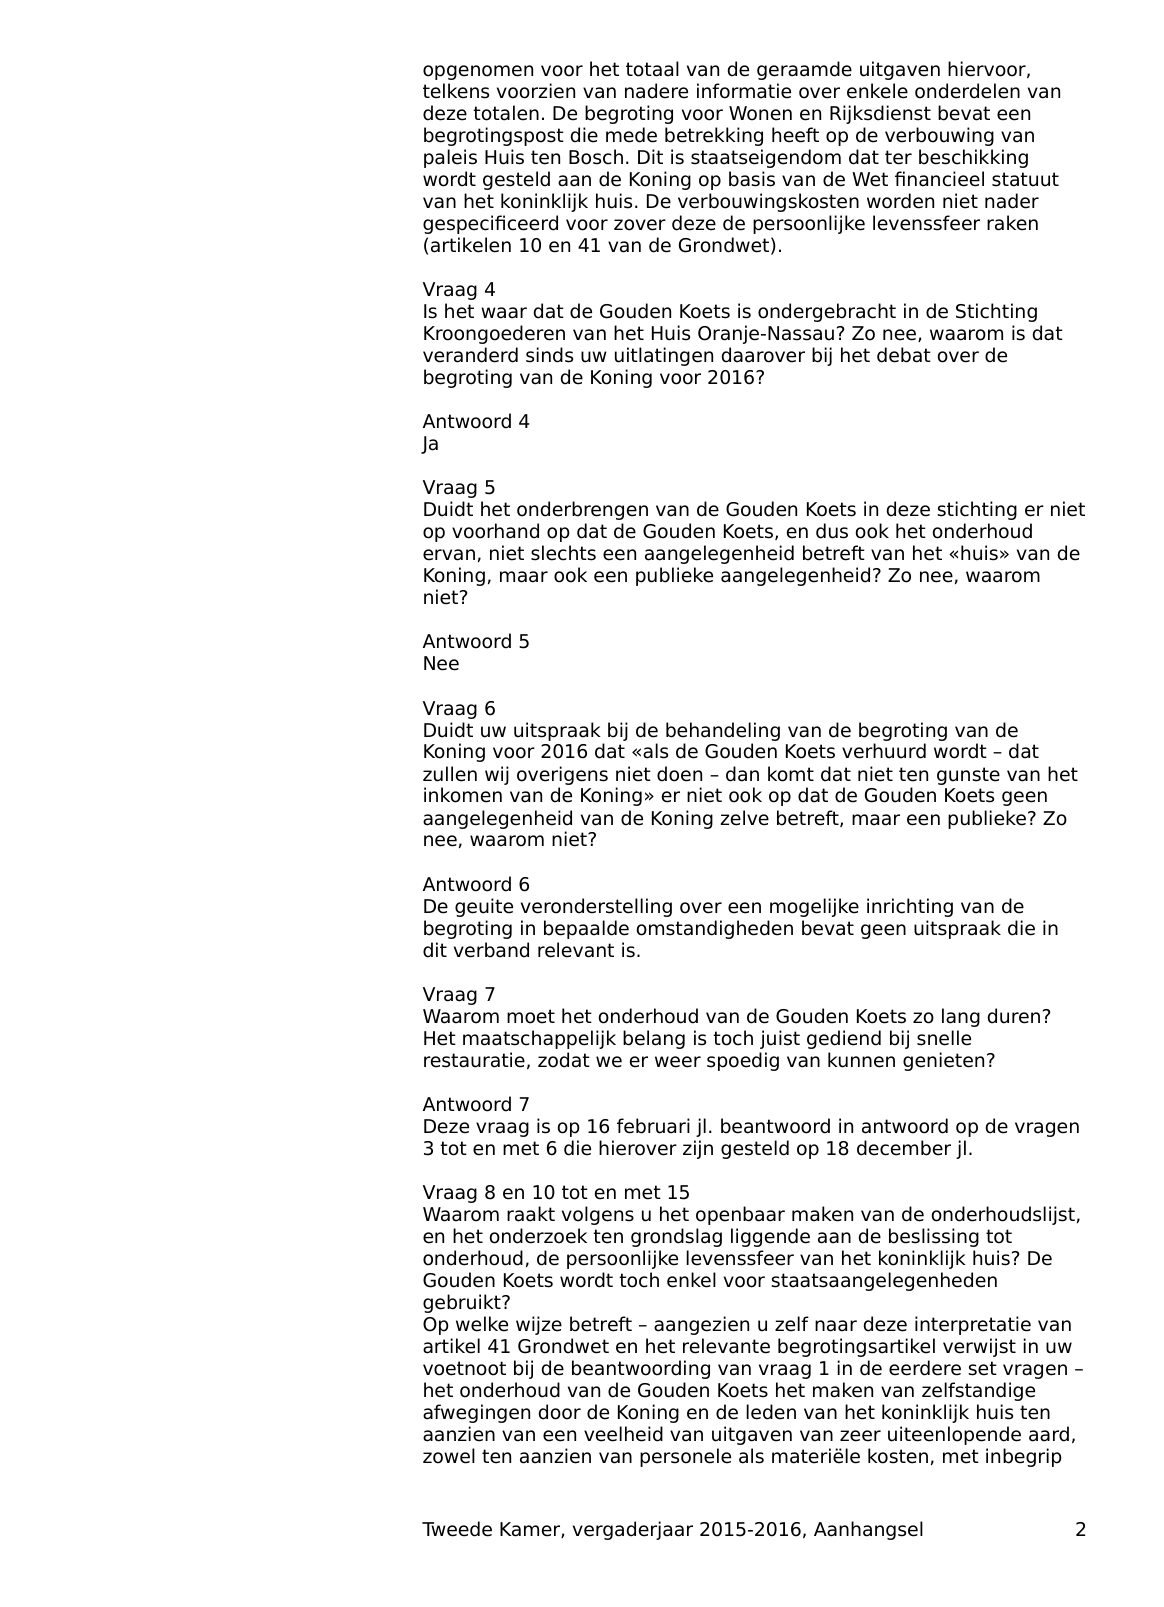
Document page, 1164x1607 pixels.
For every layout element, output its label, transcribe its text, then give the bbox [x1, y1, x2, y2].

text Antwoord 4 [422, 411, 1087, 433]
text Waarom moet het onderhoud van de Gouden Koets zo lang duren? Het maatschappelijk belang is toch juist gediend bij snelle restauratie, zodat we er weer spoedig van kunnen genieten? [422, 1006, 1087, 1072]
text Vraag 5 [422, 477, 1087, 499]
text Duidt uw uitspraak bij de behandeling van de begroting van de Koning voor 2016 dat «als de Gouden Koets verhuurd wordt – dat zullen wij overigens niet doen – dan komt dat niet ten gunste van het inkomen van de Koning» er niet ook op dat de Gouden Koets geen aangelegenheid van de Koning zelve betreft, maar een publieke? Zo nee, waarom niet? [422, 719, 1087, 851]
text Antwoord 5 [422, 631, 1087, 653]
text Vraag 7 [422, 984, 1087, 1006]
text Waarom raakt volgens u het openbaar maken van de onderhoudslijst, en het onderzoek ten grondslag liggende aan de beslissing tot onderhoud, de persoonlijke levenssfeer van het koninklijk huis? De Gouden Koets wordt toch enkel voor staatsaangelegenheden gebruikt? [422, 1204, 1087, 1314]
text Is het waar dat de Gouden Koets is ondergebracht in de Stichting Kroongoederen van het Huis Oranje-Nassau? Zo nee, waarom is dat veranderd sinds uw uitlatingen daarover bij het debat over de begroting van de Koning voor 2016? [422, 301, 1087, 389]
text De geuite veronderstelling over een mogelijke inrichting van de begroting in bepaalde omstandigheden bevat geen uitspraak die in dit verband relevant is. [422, 896, 1087, 961]
text Ja [422, 433, 1087, 455]
text Antwoord 6 [422, 873, 1087, 896]
text Vraag 6 [422, 697, 1087, 719]
text Op welke wijze betreft – aangezien u zelf naar deze interpretatie van artikel 41 Grondwet en het relevante begrotingsartikel verwijst in uw voetnoot bij de beantwoording van vraag 1 in de eerdere set vragen – het onderhoud van de Gouden Koets het maken van zelfstandige afwegingen door de Koning en de leden van het koninklijk huis ten aanzien van een veelheid van uitgaven van zeer uiteenlopende aard, zowel ten aanzien van personele als materiële kosten, met inbegrip [422, 1314, 1087, 1468]
text Deze vraag is op 16 februari jl. beantwoord in antwoord op de vragen 3 tot en met 6 die hierover zijn gesteld op 18 december jl. [422, 1116, 1087, 1160]
text Duidt het onderbrengen van de Gouden Koets in deze stichting er niet op voorhand op dat de Gouden Koets, en dus ook het onderhoud ervan, niet slechts een aangelegenheid betreft van het «huis» van de Koning, maar ook een publieke aangelegenheid? Zo nee, waarom niet? [422, 499, 1087, 609]
text Vraag 8 en 10 tot en met 15 [422, 1182, 1087, 1204]
text Vraag 4 [422, 279, 1087, 301]
text Antwoord 7 [422, 1094, 1087, 1116]
text Nee [422, 653, 1087, 675]
text opgenomen voor het totaal van de geraamde uitgaven hiervoor, telkens voorzien van nadere informatie over enkele onderdelen van deze totalen. De begroting voor Wonen en Rijksdienst bevat een begrotingspost die mede betrekking heeft op de verbouwing van paleis Huis ten Bosch. Dit is staatseigendom dat ter beschikking wordt gesteld aan de Koning op basis van de Wet financieel statuut van het koninklijk huis. De verbouwingskosten worden niet nader gespecificeerd voor zover deze de persoonlijke levenssfeer raken (artikelen 10 en 41 van de Grondwet). [422, 59, 1087, 257]
